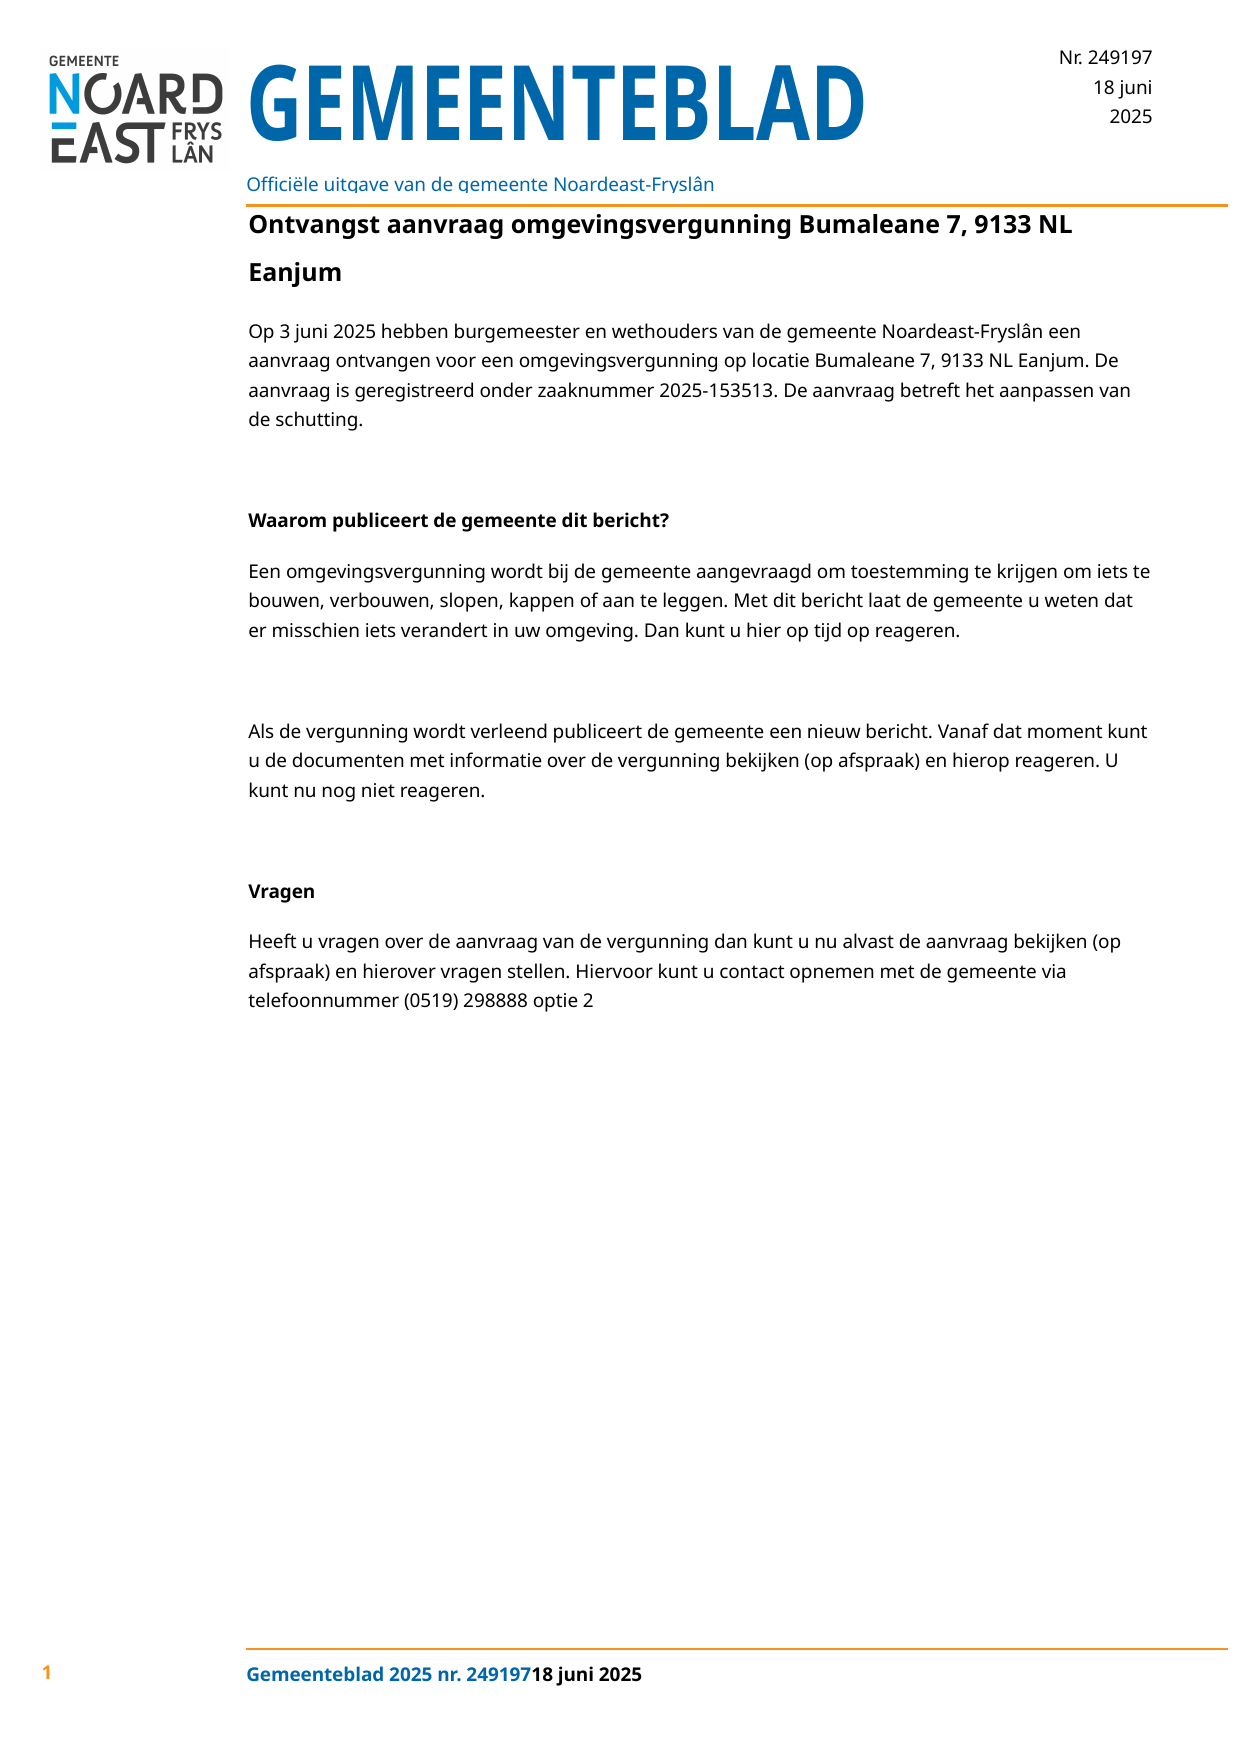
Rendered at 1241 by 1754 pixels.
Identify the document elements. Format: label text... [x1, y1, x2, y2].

text Op 3 juni 2025 hebben burgemeester en wethouders van de gemeente Noardeast-Fryslân een aanvraag ontvangen voor een omgevingsvergunning op locatie Bumaleane 7, 9133 NL Eanjum. De aanvraag is geregistreerd onder zaaknummer 2025-153513. De aanvraag betreft het aanpassen van de schutting. [248, 318, 1152, 432]
text Heeft u vragen over de aanvraag van de vergunning dan kunt u nu alvast de aanvraag bekijken (op afspraak) en hierover vragen stellen. Hiervoor kunt u contact opnemen met de gemeente via telefoonnummer (0519) 298888 optie 2 [248, 928, 1152, 1013]
picture [41, 47, 231, 172]
text Vragen [248, 878, 1152, 904]
text Waarom publiceert de gemeente dit bericht? [248, 507, 1152, 533]
text Als de vergunning wordt verleend publiceert de gemeente een nieuw bericht. Vanaf dat moment kunt u de documenten met informatie over de vergunning bekijken (op afspraak) en hierop reageren. U kunt nu nog niet reageren. [248, 718, 1152, 803]
text Een omgevingsvergunning wordt bij de gemeente aangevraagd om toestemming te krijgen om iets te bouwen, verbouwen, slopen, kappen of aan te leggen. Met dit bericht laat de gemeente u weten dat er misschien iets verandert in uw omgeving. Dan kunt u hier op tijd op reageren. [248, 558, 1152, 643]
text Ontvangst aanvraag omgevingsvergunning Bumaleane 7, 9133 NL Eanjum [248, 207, 1152, 288]
